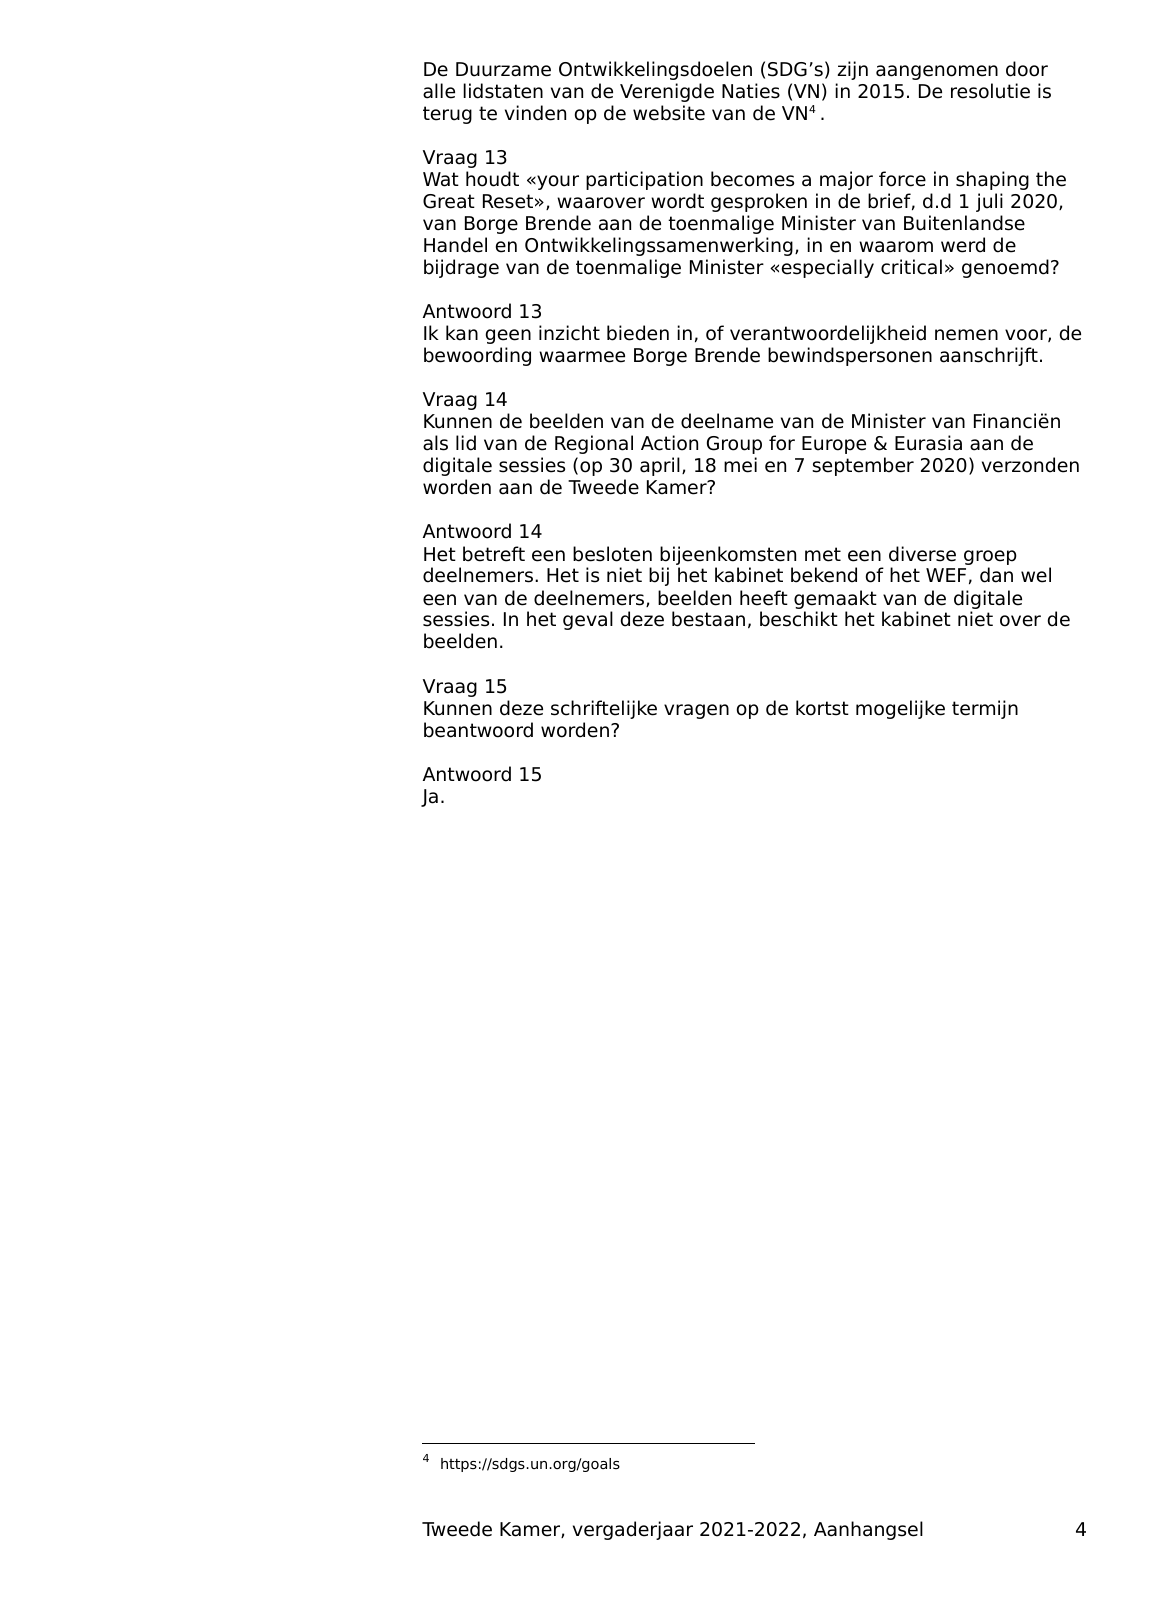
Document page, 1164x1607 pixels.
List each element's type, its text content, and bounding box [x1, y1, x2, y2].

text Ik kan geen inzicht bieden in, of verantwoordelijkheid nemen voor, de bewoording waarmee Borge Brende bewindspersonen aanschrijft. [422, 323, 1087, 367]
text Antwoord 14 [422, 521, 1087, 543]
text De Duurzame Ontwikkelingsdoelen (SDG’s) zijn aangenomen door alle lidstaten van de Verenigde Naties (VN) in 2015. De resolutie is terug te vinden op de website van de VN. [422, 59, 1087, 125]
text Antwoord 15 [422, 764, 1087, 786]
text Antwoord 13 [422, 301, 1087, 323]
text Vraag 15 [422, 676, 1087, 697]
text Wat houdt «your participation becomes a major force in shaping the Great Reset», waarover wordt gesproken in de brief, d.d 1 juli 2020, van Borge Brende aan de toenmalige Minister van Buitenlandse Handel en Ontwikkelingssamenwerking, in en waarom werd de bijdrage van de toenmalige Minister «especially critical» genoemd? [422, 169, 1087, 279]
text https://sdgs.un.org/goals [422, 1452, 1087, 1474]
text Kunnen de beelden van de deelname van de Minister van Financiën als lid van de Regional Action Group for Europe & Eurasia aan de digitale sessies (op 30 april, 18 mei en 7 september 2020) verzonden worden aan de Tweede Kamer? [422, 411, 1087, 499]
text Kunnen deze schriftelijke vragen op de kortst mogelijke termijn beantwoord worden? [422, 697, 1087, 741]
text Het betreft een besloten bijeenkomsten met een diverse groep deelnemers. Het is niet bij het kabinet bekend of het WEF, dan wel een van de deelnemers, beelden heeft gemaakt van de digitale sessies. In het geval deze bestaan, beschikt het kabinet niet over de beelden. [422, 543, 1087, 653]
text Vraag 14 [422, 389, 1087, 411]
text Vraag 13 [422, 147, 1087, 169]
text Ja. [422, 786, 1087, 808]
